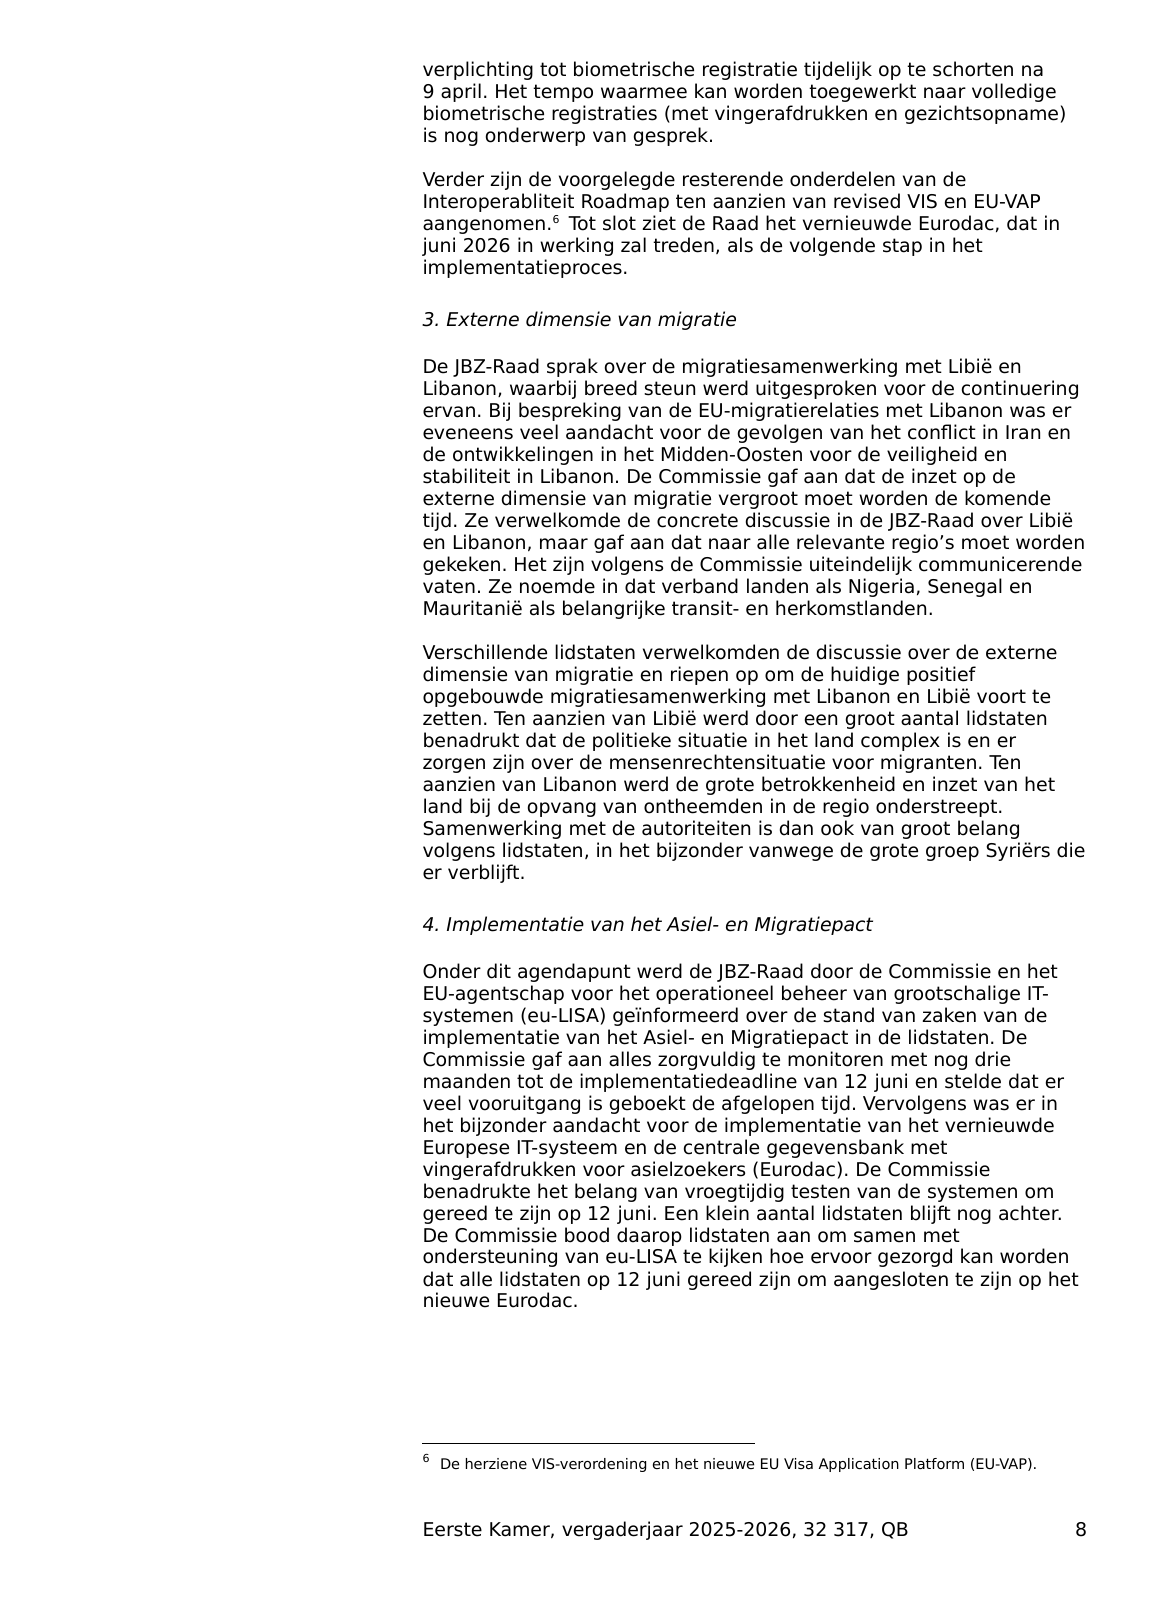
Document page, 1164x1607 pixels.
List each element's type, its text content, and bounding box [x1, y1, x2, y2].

subtitle 3. Externe dimensie van migratie [422, 309, 1087, 331]
text De JBZ-Raad sprak over de migratiesamenwerking met Libië en Libanon, waarbij breed steun werd uitgesproken voor de continuering ervan. Bij bespreking van de EU-migratierelaties met Libanon was er eveneens veel aandacht voor de gevolgen van het conflict in Iran en de ontwikkelingen in het Midden-Oosten voor de veiligheid en stabiliteit in Libanon. De Commissie gaf aan dat de inzet op de externe dimensie van migratie vergroot moet worden de komende tijd. Ze verwelkomde de concrete discussie in de JBZ-Raad over Libië en Libanon, maar gaf aan dat naar alle relevante regio’s moet worden gekeken. Het zijn volgens de Commissie uiteindelijk communicerende vaten. Ze noemde in dat verband landen als Nigeria, Senegal en Mauritanië als belangrijke transit- en herkomstlanden. [422, 356, 1087, 620]
subtitle 4. Implementatie van het Asiel- en Migratiepact [422, 914, 1087, 936]
text Onder dit agendapunt werd de JBZ-Raad door de Commissie en het EU-agentschap voor het operationeel beheer van grootschalige IT-systemen (eu-LISA) geïnformeerd over de stand van zaken van de implementatie van het Asiel- en Migratiepact in de lidstaten. De Commissie gaf aan alles zorgvuldig te monitoren met nog drie maanden tot de implementatiedeadline van 12 juni en stelde dat er veel vooruitgang is geboekt de afgelopen tijd. Vervolgens was er in het bijzonder aandacht voor de implementatie van het vernieuwde Europese IT-systeem en de centrale gegevensbank met vingerafdrukken voor asielzoekers (Eurodac). De Commissie benadrukte het belang van vroegtijdig testen van de systemen om gereed te zijn op 12 juni. Een klein aantal lidstaten blijft nog achter. De Commissie bood daarop lidstaten aan om samen met ondersteuning van eu-LISA te kijken hoe ervoor gezorgd kan worden dat alle lidstaten op 12 juni gereed zijn om aangesloten te zijn op het nieuwe Eurodac. [422, 961, 1087, 1312]
text Verschillende lidstaten verwelkomden de discussie over de externe dimensie van migratie en riepen op om de huidige positief opgebouwde migratiesamenwerking met Libanon en Libië voort te zetten. Ten aanzien van Libië werd door een groot aantal lidstaten benadrukt dat de politieke situatie in het land complex is en er zorgen zijn over de mensenrechtensituatie voor migranten. Ten aanzien van Libanon werd de grote betrokkenheid en inzet van het land bij de opvang van ontheemden in de regio onderstreept. Samenwerking met de autoriteiten is dan ook van groot belang volgens lidstaten, in het bijzonder vanwege de grote groep Syriërs die er verblijft. [422, 642, 1087, 884]
text verplichting tot biometrische registratie tijdelijk op te schorten na 9 april. Het tempo waarmee kan worden toegewerkt naar volledige biometrische registraties (met vingerafdrukken en gezichtsopname) is nog onderwerp van gesprek. [422, 59, 1087, 147]
text De herziene VIS-verordening en het nieuwe EU Visa Application Platform (EU-VAP). [422, 1452, 1087, 1474]
text Verder zijn de voorgelegde resterende onderdelen van de Interoperabliteit Roadmap ten aanzien van revised VIS en EU-VAP aangenomen. Tot slot ziet de Raad het vernieuwde Eurodac, dat in juni 2026 in werking zal treden, als de volgende stap in het implementatieproces. [422, 169, 1087, 279]
